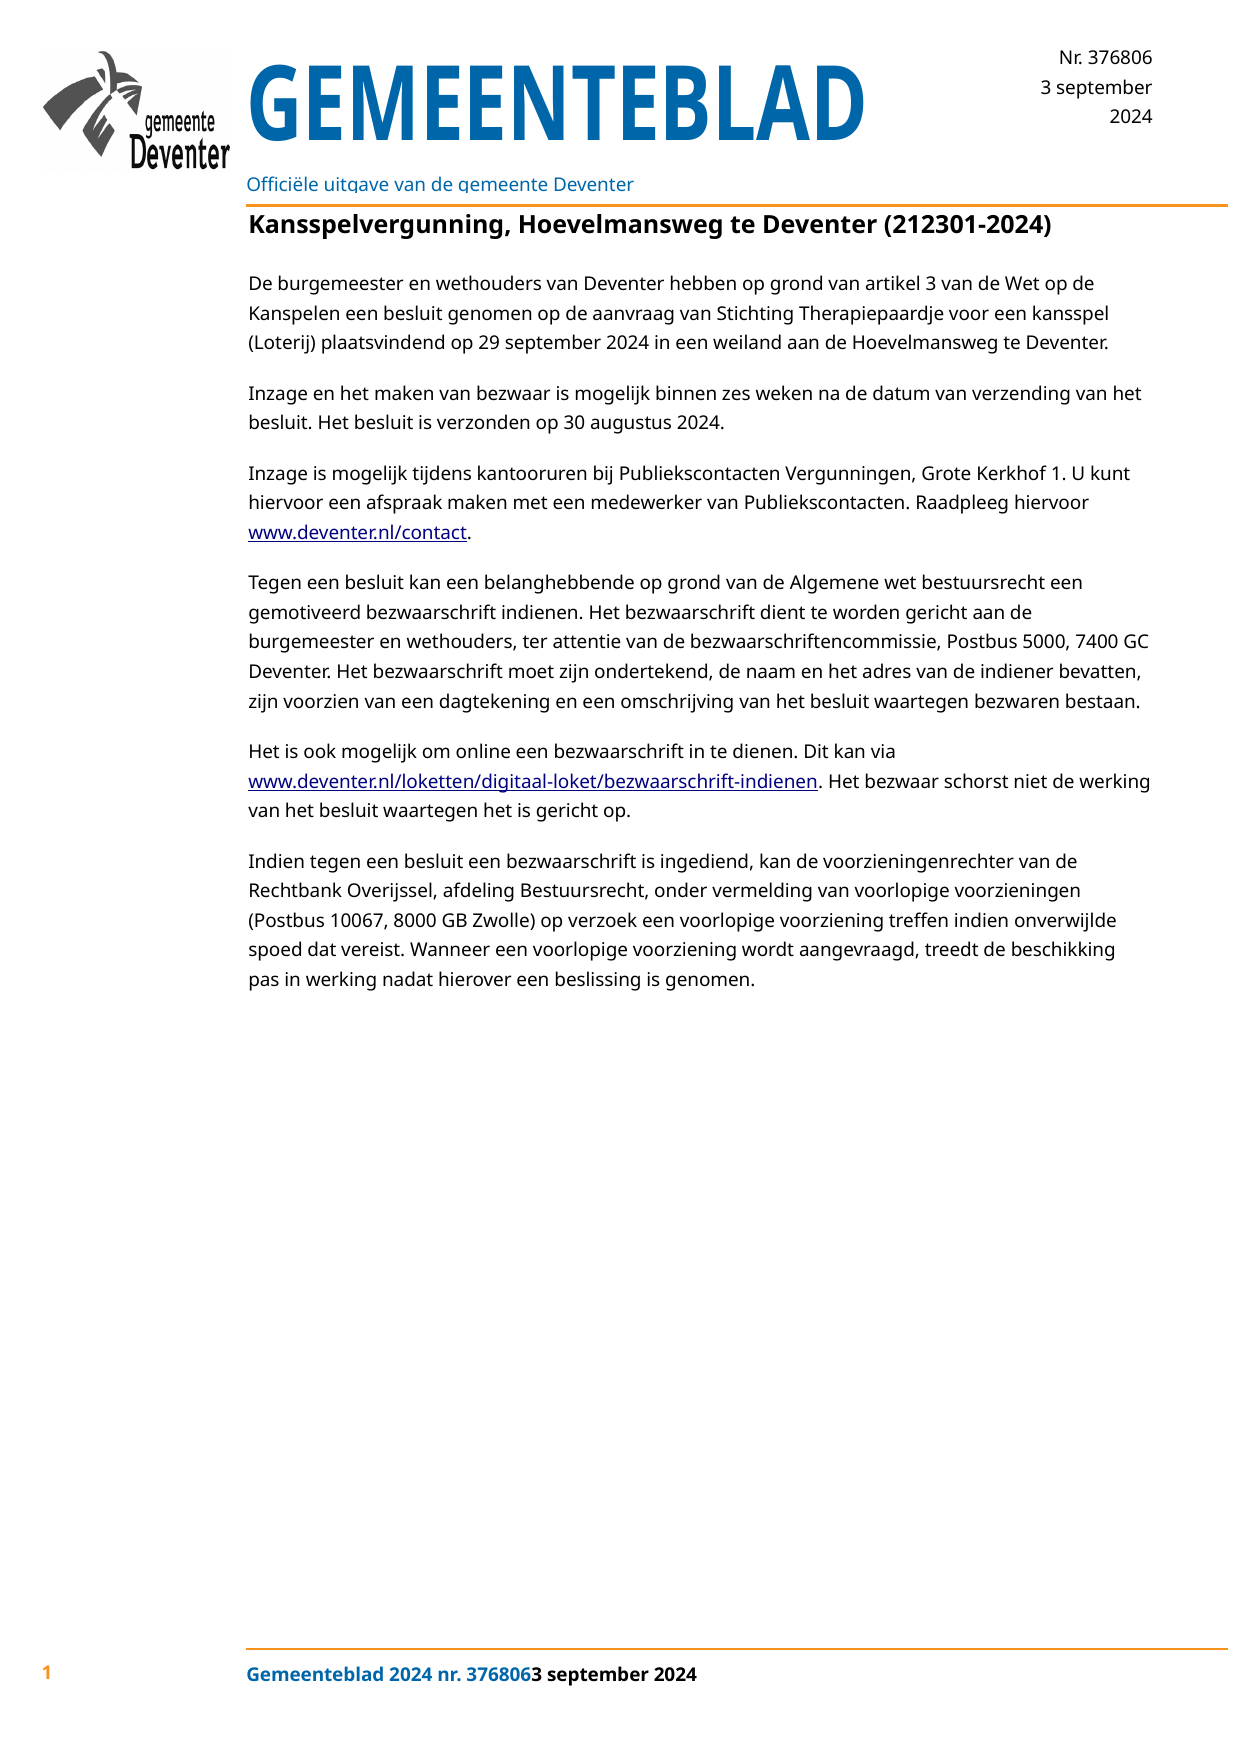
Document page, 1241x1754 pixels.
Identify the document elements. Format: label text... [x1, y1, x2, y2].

text Inzage is mogelijk tijdens kantooruren bij Publiekscontacten Vergunningen, Grote Kerkhof 1. U kunt hiervoor een afspraak maken met een medewerker van Publiekscontacten. Raadpleeg hiervoor www.deventer.nl/contact. [248, 460, 1152, 545]
text Indien tegen een besluit een bezwaarschrift is ingediend, kan de voorzieningenrechter van de Rechtbank Overijssel, afdeling Bestuursrecht, onder vermelding van voorlopige voorzieningen (Postbus 10067, 8000 GB Zwolle) op verzoek een voorlopige voorziening treffen indien onverwijlde spoed dat vereist. Wanneer een voorlopige voorziening wordt aangevraagd, treedt de beschikking pas in werking nadat hierover een beslissing is genomen. [248, 848, 1152, 992]
picture [41, 47, 231, 172]
text Het is ook mogelijk om online een bezwaarschrift in te dienen. Dit kan via www.deventer.nl/loketten/digitaal-loket/bezwaarschrift-indienen. Het bezwaar schorst niet de werking van het besluit waartegen het is gericht op. [248, 738, 1152, 823]
text Tegen een besluit kan een belanghebbende op grond van de Algemene wet bestuursrecht een gemotiveerd bezwaarschrift indienen. Het bezwaarschrift dient te worden gericht aan de burgemeester en wethouders, ter attentie van de bezwaarschriftencommissie, Postbus 5000, 7400 GC Deventer. Het bezwaarschrift moet zijn ondertekend, de naam en het adres van de indiener bevatten, zijn voorzien van een dagtekening en een omschrijving van het besluit waartegen bezwaren bestaan. [248, 569, 1152, 713]
text De burgemeester en wethouders van Deventer hebben op grond van artikel 3 van de Wet op de Kanspelen een besluit genomen op de aanvraag van Stichting Therapiepaardje voor een kansspel (Loterij) plaatsvindend op 29 september 2024 in een weiland aan de Hoevelmansweg te Deventer. [248, 270, 1152, 355]
text Inzage en het maken van bezwaar is mogelijk binnen zes weken na de datum van verzending van het besluit. Het besluit is verzonden op 30 augustus 2024. [248, 380, 1152, 435]
text Kansspelvergunning, Hoevelmansweg te Deventer (212301-2024) [248, 207, 1152, 241]
